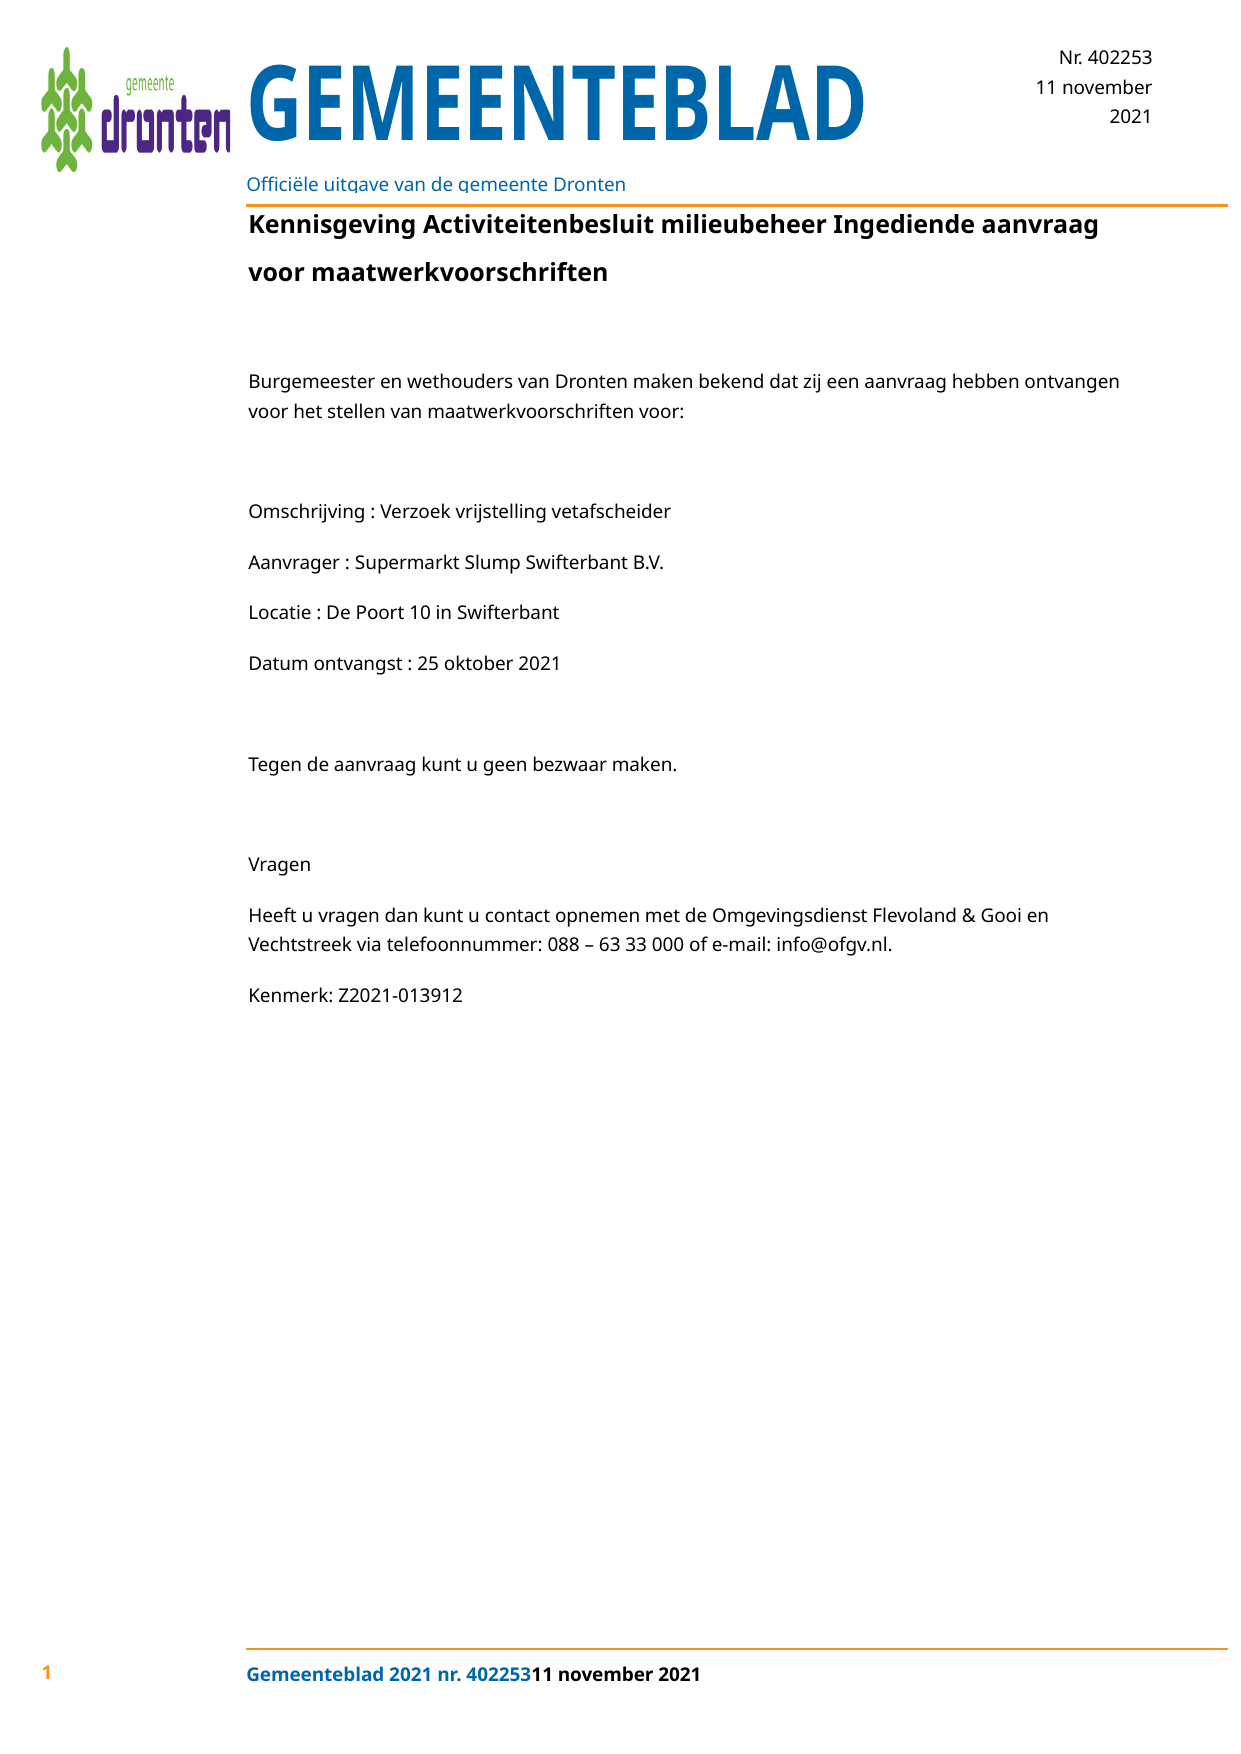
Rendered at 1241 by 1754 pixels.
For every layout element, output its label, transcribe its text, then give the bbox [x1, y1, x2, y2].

text Aanvrager : Supermarkt Slump Swifterbant B.V. [248, 549, 1152, 575]
text Heeft u vragen dan kunt u contact opnemen met de Omgevingsdienst Flevoland & Gooi en Vechtstreek via telefoonnummer: 088 – 63 33 000 of e-mail: info@ofgv.nl. [248, 902, 1152, 957]
text Vragen [248, 852, 1152, 877]
text Datum ontvangst : 25 oktober 2021 [248, 650, 1152, 676]
text Kennisgeving Activiteitenbesluit milieubeheer Ingediende aanvraag voor maatwerkvoorschriften [248, 207, 1152, 288]
text Locatie : De Poort 10 in Swifterbant [248, 599, 1152, 625]
text Burgemeester en wethouders van Dronten maken bekend dat zij een aanvraag hebben ontvangen voor het stellen van maatwerkvoorschriften voor: [248, 368, 1152, 424]
picture [41, 47, 231, 172]
text Kenmerk: Z2021-013912 [248, 982, 1152, 1008]
text Omschrijving : Verzoek vrijstelling vetafscheider [248, 499, 1152, 524]
text Tegen de aanvraag kunt u geen bezwaar maken. [248, 751, 1152, 777]
